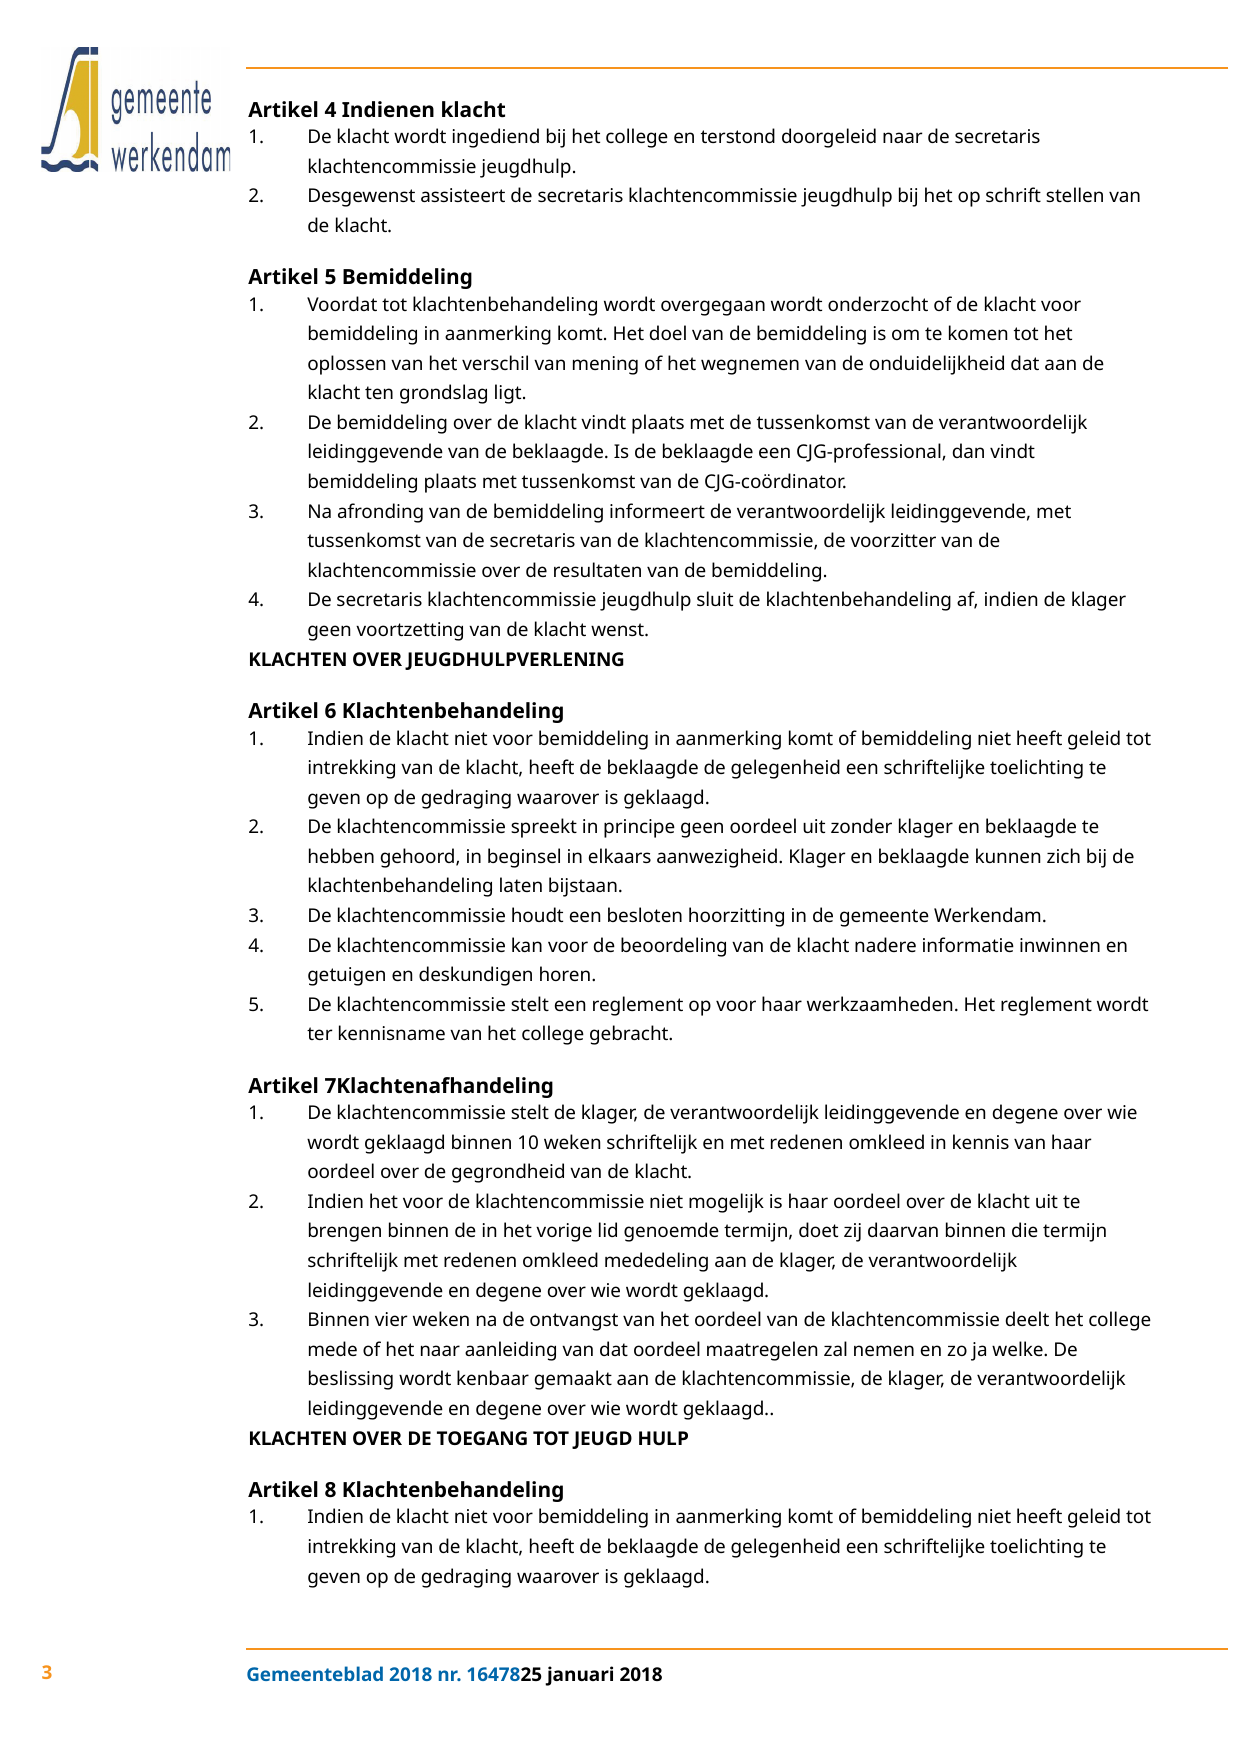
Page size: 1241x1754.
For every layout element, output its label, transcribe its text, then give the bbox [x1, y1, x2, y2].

text Artikel 7Klachtenafhandeling [248, 1071, 1152, 1099]
list De klachtencommissie stelt de klager, de verantwoordelijk leidinggevende en degene over wie wordt geklaagd binnen 10 weken schriftelijk en met redenen omkleed in kennis van haar oordeel over de gegrondheid van de klacht. [248, 1099, 1152, 1184]
list De klachtencommissie kan voor de beoordeling van de klacht nadere informatie inwinnen en getuigen en deskundigen horen. [248, 932, 1152, 987]
text Artikel 4 Indienen klacht [248, 95, 1152, 123]
text KLACHTEN OVER DE TOEGANG TOT JEUGD HULP [248, 1425, 1152, 1451]
list Binnen vier weken na de ontvangst van het oordeel van de klachtencommissie deelt het college mede of het naar aanleiding van dat oordeel maatregelen zal nemen en zo ja welke. De beslissing wordt kenbaar gemaakt aan de klachtencommissie, de klager, de verantwoordelijk leidinggevende en degene over wie wordt geklaagd.. [248, 1306, 1152, 1421]
text KLACHTEN OVER JEUGDHULPVERLENING [248, 646, 1152, 672]
text Artikel 8 Klachtenbehandeling [248, 1475, 1152, 1504]
text Artikel 5 Bemiddeling [248, 262, 1152, 291]
list Indien het voor de klachtencommissie niet mogelijk is haar oordeel over de klacht uit te brengen binnen de in het vorige lid genoemde termijn, doet zij daarvan binnen die termijn schriftelijk met redenen omkleed mededeling aan de klager, de verantwoordelijk leidinggevende en degene over wie wordt geklaagd. [248, 1188, 1152, 1303]
list Desgewenst assisteert de secretaris klachtencommissie jeugdhulp bij het op schrift stellen van de klacht. [248, 182, 1152, 238]
list De klachtencommissie stelt een reglement op voor haar werkzaamheden. Het reglement wordt ter kennisname van het college gebracht. [248, 991, 1152, 1046]
list Voordat tot klachtenbehandeling wordt overgegaan wordt onderzocht of de klacht voor bemiddeling in aanmerking komt. Het doel van de bemiddeling is om te komen tot het oplossen van het verschil van mening of het wegnemen van de onduidelijkheid dat aan de klacht ten grondslag ligt. [248, 291, 1152, 405]
list De klachtencommissie spreekt in principe geen oordeel uit zonder klager en beklaagde te hebben gehoord, in beginsel in elkaars aanwezigheid. Klager en beklaagde kunnen zich bij de klachtenbehandeling laten bijstaan. [248, 813, 1152, 898]
list Indien de klacht niet voor bemiddeling in aanmerking komt of bemiddeling niet heeft geleid tot intrekking van de klacht, heeft de beklaagde de gelegenheid een schriftelijke toelichting te geven op de gedraging waarover is geklaagd. [248, 725, 1152, 809]
text Artikel 6 Klachtenbehandeling [248, 696, 1152, 725]
list De secretaris klachtencommissie jeugdhulp sluit de klachtenbehandeling af, indien de klager geen voortzetting van de klacht wenst. [248, 587, 1152, 642]
picture [41, 47, 231, 172]
list De klacht wordt ingediend bij het college en terstond doorgeleid naar de secretaris klachtencommissie jeugdhulp. [248, 123, 1152, 178]
list Na afronding van de bemiddeling informeert de verantwoordelijk leidinggevende, met tussenkomst van de secretaris van de klachtencommissie, de voorzitter van de klachtencommissie over de resultaten van de bemiddeling. [248, 498, 1152, 583]
list Indien de klacht niet voor bemiddeling in aanmerking komt of bemiddeling niet heeft geleid tot intrekking van de klacht, heeft de beklaagde de gelegenheid een schriftelijke toelichting te geven op de gedraging waarover is geklaagd. [248, 1504, 1152, 1588]
list De bemiddeling over de klacht vindt plaats met de tussenkomst van de verantwoordelijk leidinggevende van de beklaagde. Is de beklaagde een CJG-professional, dan vindt bemiddeling plaats met tussenkomst van de CJG-coördinator. [248, 409, 1152, 494]
list De klachtencommissie houdt een besloten hoorzitting in de gemeente Werkendam. [248, 902, 1152, 928]
